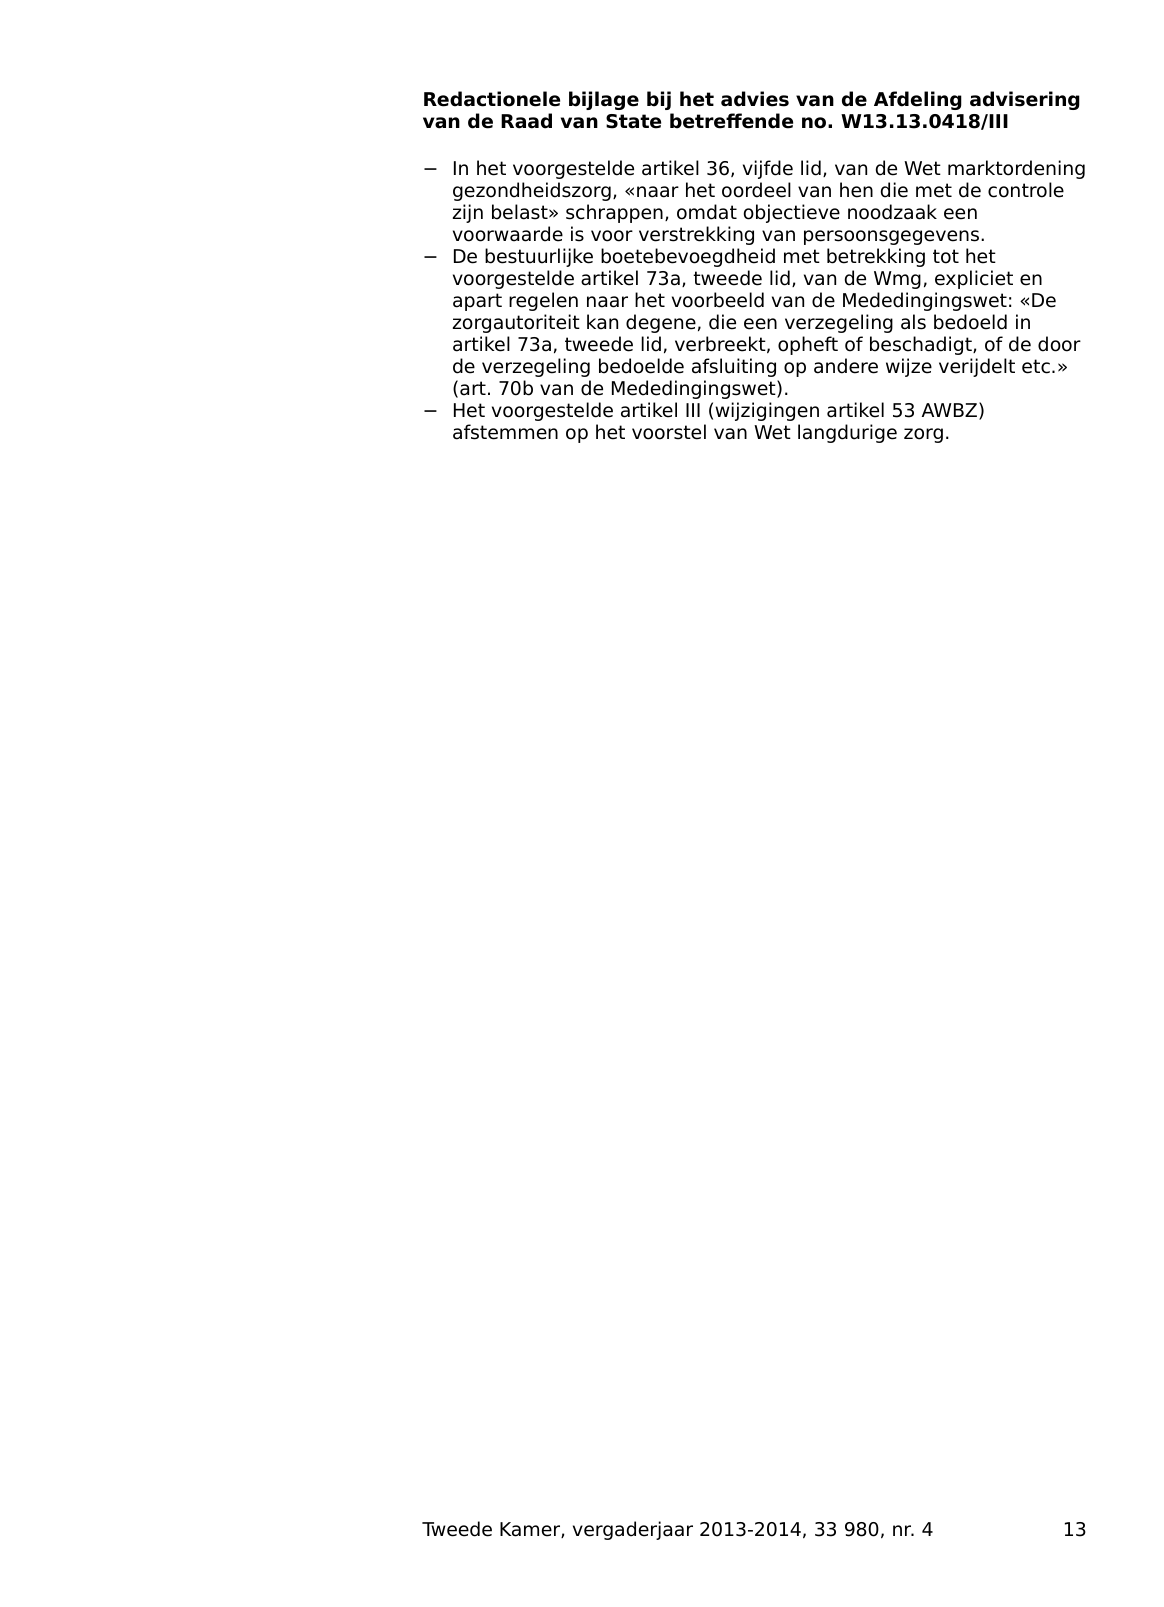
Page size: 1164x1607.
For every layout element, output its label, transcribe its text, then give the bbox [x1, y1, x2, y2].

subtitle Redactionele bijlage bij het advies van de Afdeling advisering van de Raad van State betreffende no. W13.13.0418/III [77, 89, 1087, 133]
text − In het voorgestelde artikel 36, vijfde lid, van de Wet marktordening gezondheidszorg, «naar het oordeel van hen die met de controle zijn belast» schrappen, omdat objectieve noodzaak een voorwaarde is voor verstrekking van persoonsgegevens. [422, 158, 1087, 246]
text − De bestuurlijke boetebevoegdheid met betrekking tot het voorgestelde artikel 73a, tweede lid, van de Wmg, expliciet en apart regelen naar het voorbeeld van de Mededingingswet: «De zorgautoriteit kan degene, die een verzegeling als bedoeld in artikel 73a, tweede lid, verbreekt, opheft of beschadigt, of de door de verzegeling bedoelde afsluiting op andere wijze verijdelt etc.» (art. 70b van de Mededingingswet). [422, 246, 1087, 400]
text − Het voorgestelde artikel III (wijzigingen artikel 53 AWBZ) afstemmen op het voorstel van Wet langdurige zorg. [422, 400, 1087, 444]
